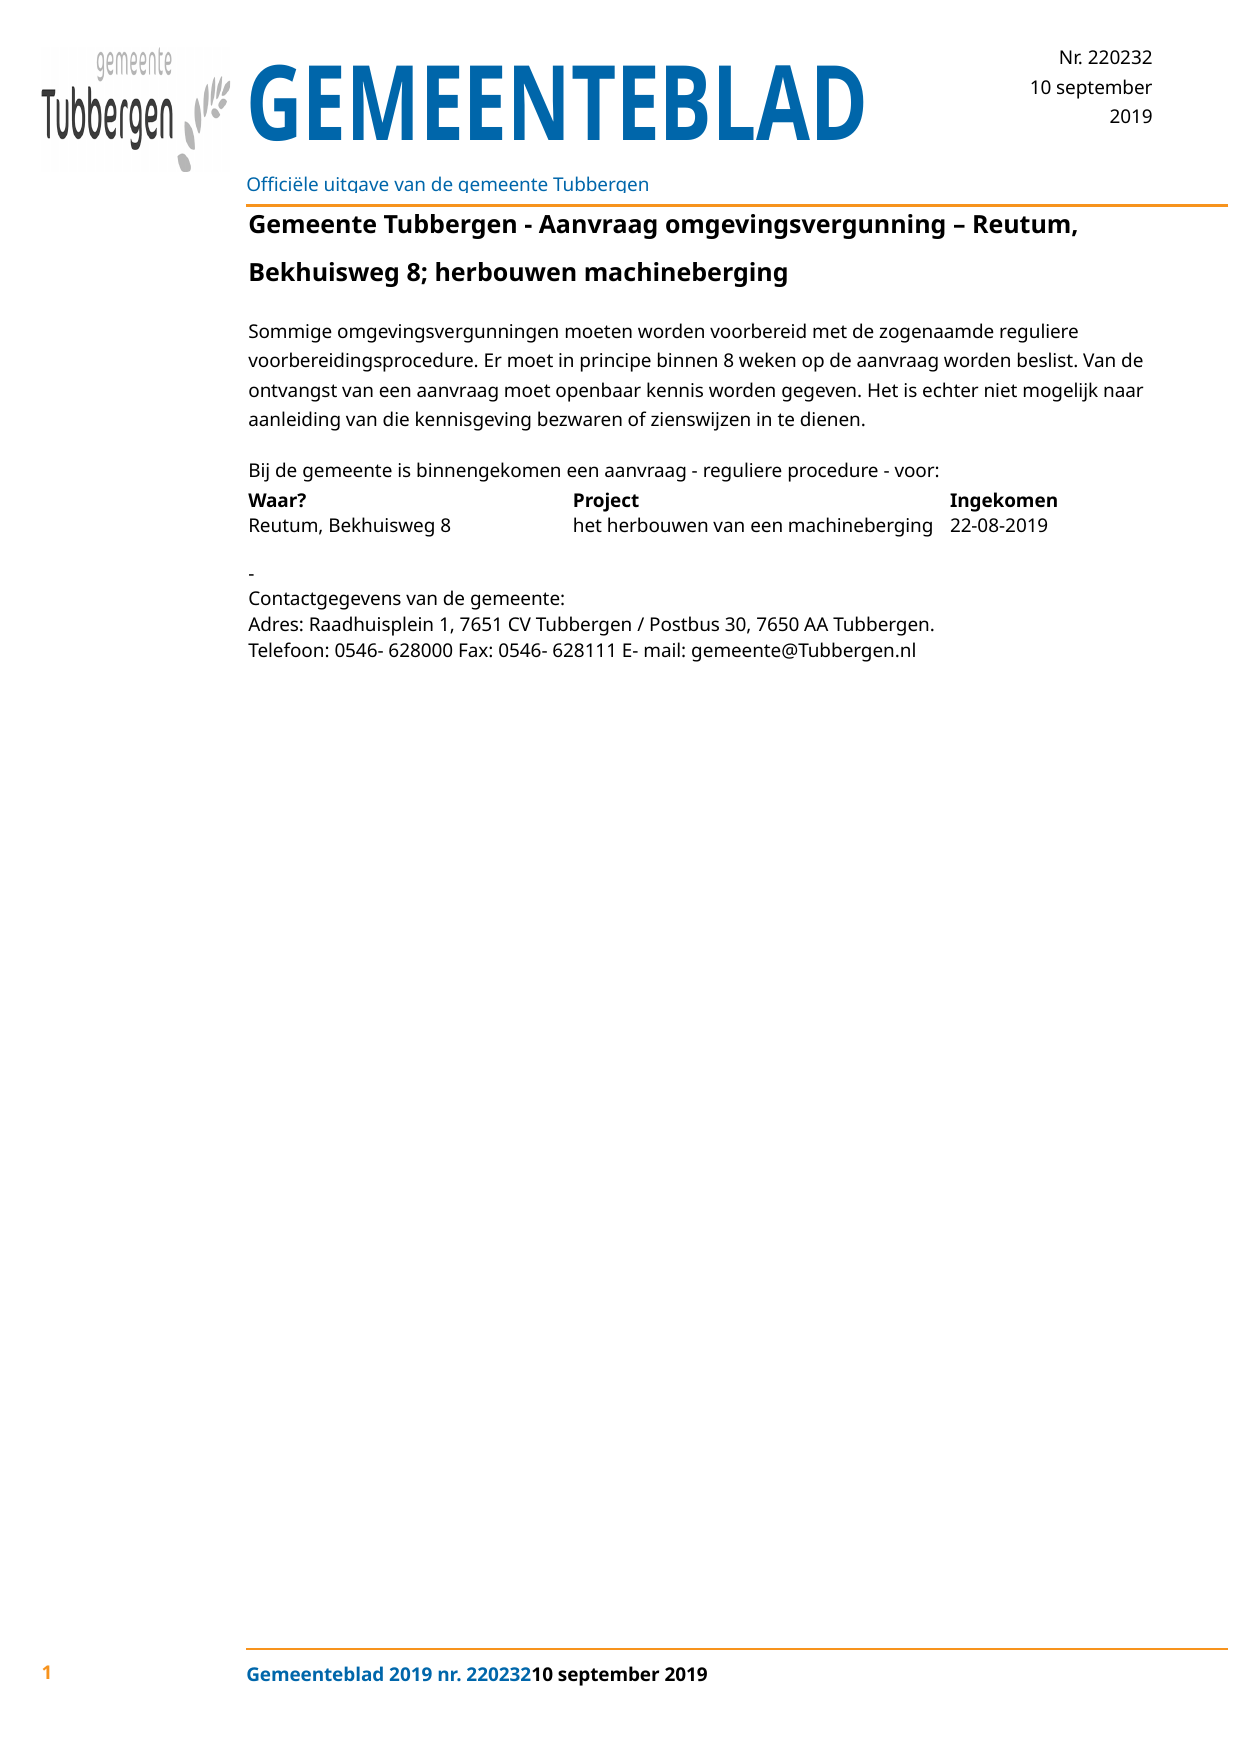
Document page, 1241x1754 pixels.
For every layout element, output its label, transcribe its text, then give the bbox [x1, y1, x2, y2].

text Telefoon: 0546- 628000 Fax: 0546- 628111 E- mail: gemeente@Tubbergen.nl [248, 637, 1152, 663]
table_cell Reutum, Bekhuisweg 8 [248, 513, 573, 538]
table_header Waar? [248, 487, 573, 512]
table_header Ingekomen [950, 487, 1152, 512]
table_header Project [573, 487, 950, 512]
picture [41, 47, 231, 172]
table_cell 22-08-2019 [950, 513, 1152, 538]
table_cell het herbouwen van een machineberging [573, 513, 950, 538]
text Contactgegevens van de gemeente: [248, 585, 1152, 611]
text Sommige omgevingsvergunningen moeten worden voorbereid met de zogenaamde reguliere voorbereidingsprocedure. Er moet in principe binnen 8 weken op de aanvraag worden beslist. Van de ontvangst van een aanvraag moet openbaar kennis worden gegeven. Het is echter niet mogelijk naar aanleiding van die kennisgeving bezwaren of zienswijzen in te dienen. [248, 318, 1152, 432]
text - [248, 560, 1152, 585]
text Gemeente Tubbergen - Aanvraag omgevingsvergunning – Reutum, Bekhuisweg 8; herbouwen machineberging [248, 207, 1152, 288]
text Adres: Raadhuisplein 1, 7651 CV Tubbergen / Postbus 30, 7650 AA Tubbergen. [248, 611, 1152, 637]
text Bij de gemeente is binnengekomen een aanvraag - reguliere procedure - voor: [248, 457, 1152, 483]
